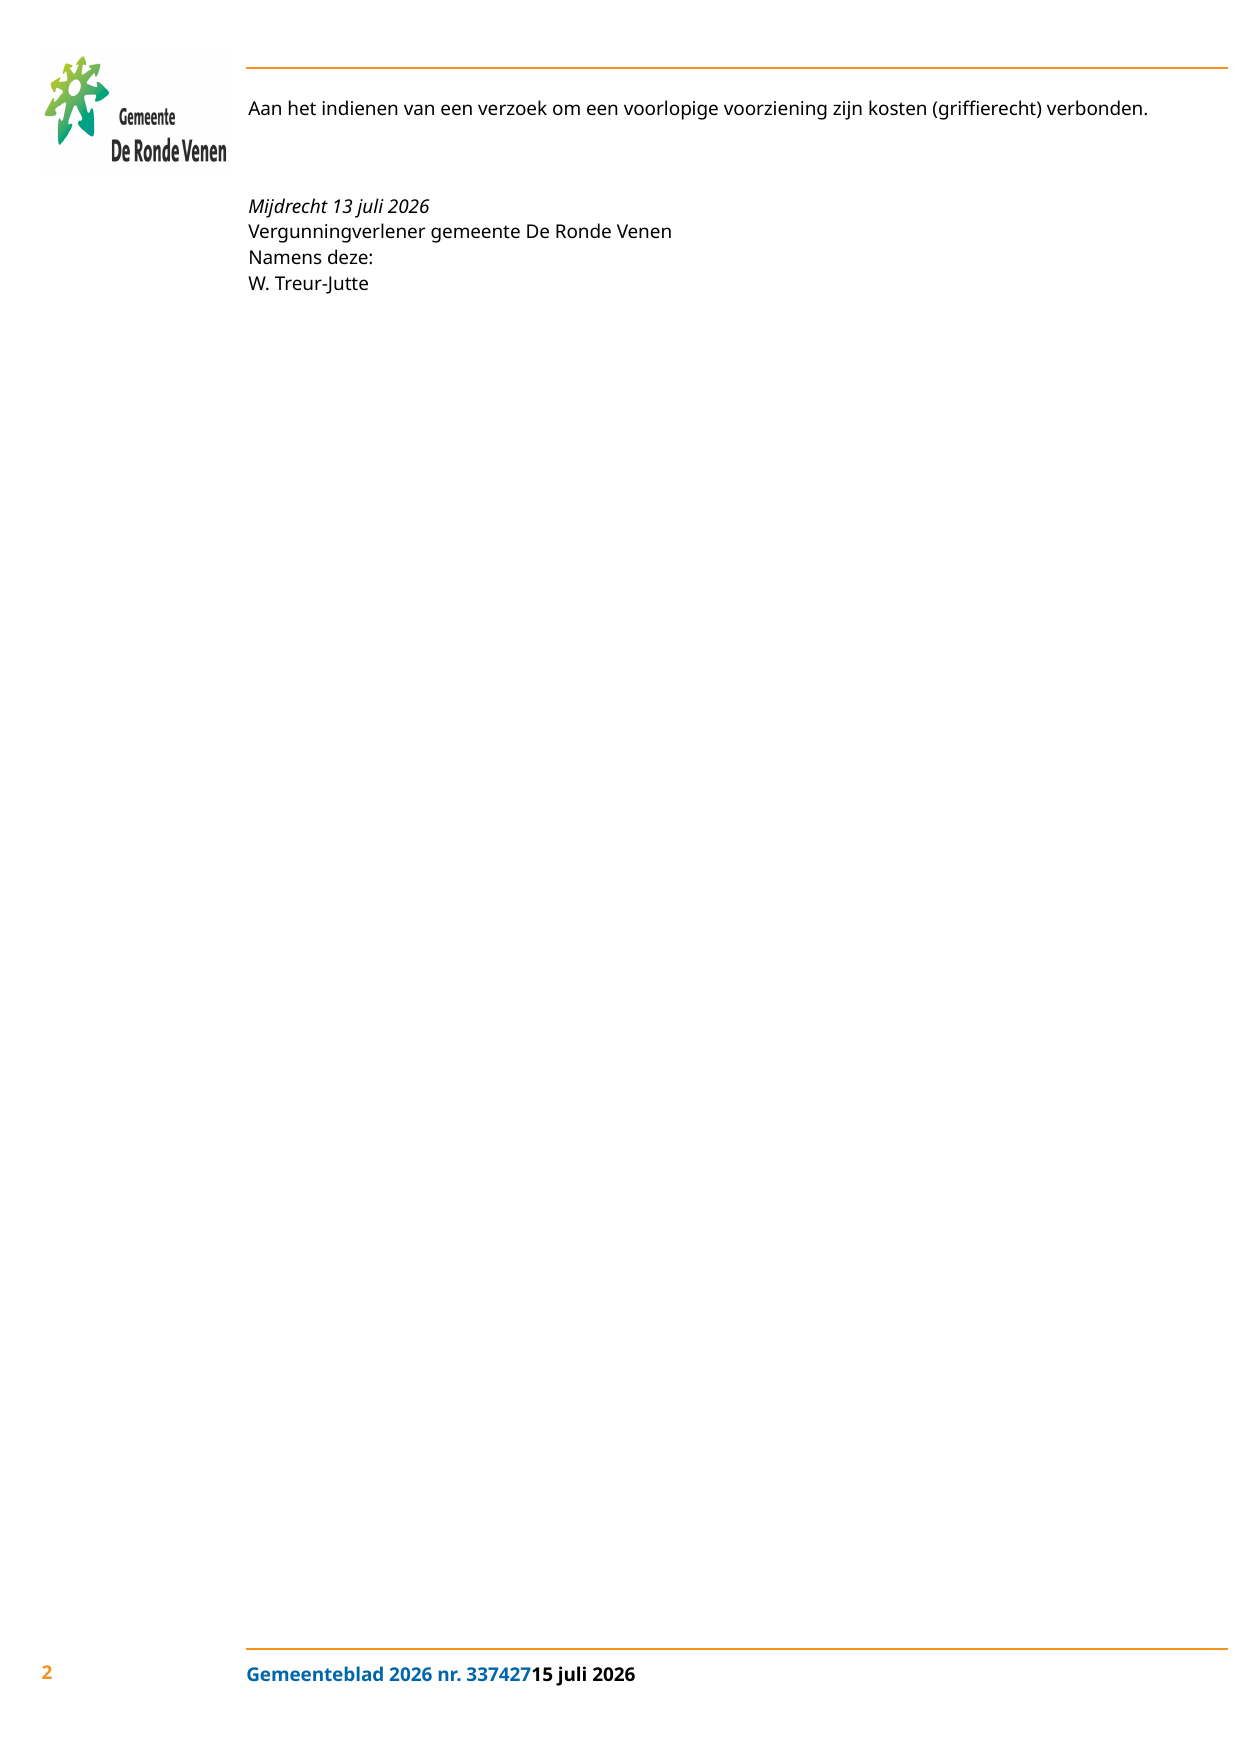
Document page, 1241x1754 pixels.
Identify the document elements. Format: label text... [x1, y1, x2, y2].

text Namens deze: [248, 244, 1152, 270]
text Mijdrecht 13 juli 2026 [248, 193, 1152, 219]
text Aan het indienen van een verzoek om een voorlopige voorziening zijn kosten (griffierecht) verbonden. [248, 95, 1152, 121]
picture [41, 47, 231, 172]
text Vergunningverlener gemeente De Ronde Venen [248, 219, 1152, 244]
text W. Treur-Jutte [248, 270, 1152, 296]
